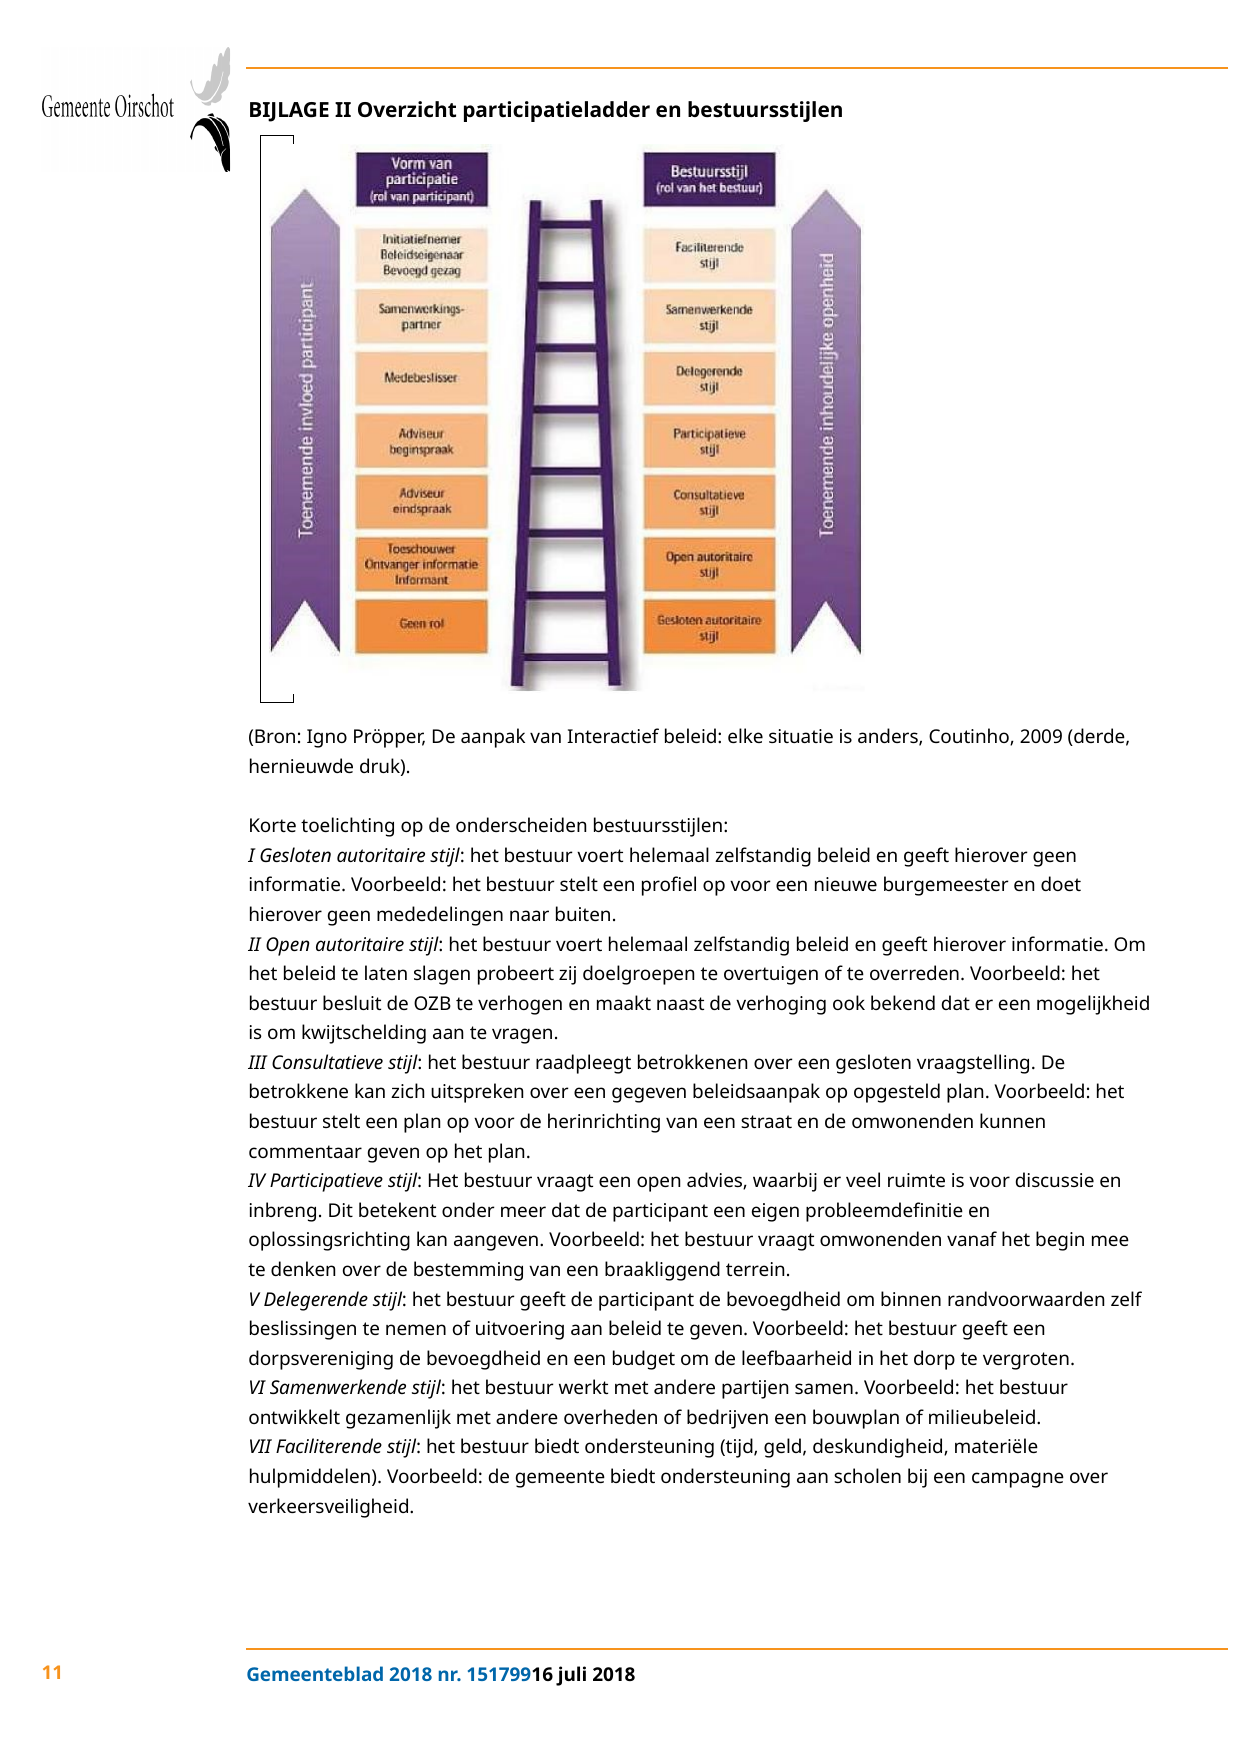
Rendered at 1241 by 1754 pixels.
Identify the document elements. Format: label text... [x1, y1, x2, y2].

picture [41, 47, 231, 172]
text IV Participatieve stijl: Het bestuur vraagt een open advies, waarbij er veel ruimte is voor discussie en inbreng. Dit betekent onder meer dat de participant een eigen probleemdefinitie en oplossingsrichting kan aangeven. Voorbeeld: het bestuur vraagt omwonenden vanaf het begin mee te denken over de bestemming van een braakliggend terrein. [248, 1167, 1152, 1282]
text Korte toelichting op de onderscheiden bestuursstijlen: [248, 812, 1152, 838]
text I Gesloten autoritaire stijl: het bestuur voert helemaal zelfstandig beleid en geeft hierover geen informatie. Voorbeeld: het bestuur stelt een profiel op voor een nieuwe burgemeester en doet hierover geen mededelingen naar buiten. [248, 842, 1152, 927]
text II Open autoritaire stijl: het bestuur voert helemaal zelfstandig beleid en geeft hierover informatie. Om het beleid te laten slagen probeert zij doelgroepen te overtuigen of te overreden. Voorbeeld: het bestuur besluit de OZB te verhogen en maakt naast de verhoging ook bekend dat er een mogelijkheid is om kwijtschelding aan te vragen. [248, 931, 1152, 1045]
text BIJLAGE II Overzicht participatieladder en bestuursstijlen [248, 95, 1152, 123]
text (Bron: Igno Pröpper, De aanpak van Interactief beleid: elke situatie is anders, Coutinho, 2009 (derde, hernieuwde druk). [248, 724, 1152, 779]
text VII Faciliterende stijl: het bestuur biedt ondersteuning (tijd, geld, deskundigheid, materiële hulpmiddelen). Voorbeeld: de gemeente biedt ondersteuning aan scholen bij een campagne over verkeersveiligheid. [248, 1434, 1152, 1518]
text VI Samenwerkende stijl: het bestuur werkt met andere partijen samen. Voorbeeld: het bestuur ontwikkelt gezamenlijk met andere overheden of bedrijven een bouwplan of milieubeleid. [248, 1374, 1152, 1430]
picture [268, 144, 865, 694]
text III Consultatieve stijl: het bestuur raadpleegt betrokkenen over een gesloten vraagstelling. De betrokkene kan zich uitspreken over een gegeven beleidsaanpak op opgesteld plan. Voorbeeld: het bestuur stelt een plan op voor de herinrichting van een straat en de omwonenden kunnen commentaar geven op het plan. [248, 1049, 1152, 1163]
text V Delegerende stijl: het bestuur geeft de participant de bevoegdheid om binnen randvoorwaarden zelf beslissingen te nemen of uitvoering aan beleid te geven. Voorbeeld: het bestuur geeft een dorpsvereniging de bevoegdheid en een budget om de leefbaarheid in het dorp te vergroten. [248, 1286, 1152, 1371]
